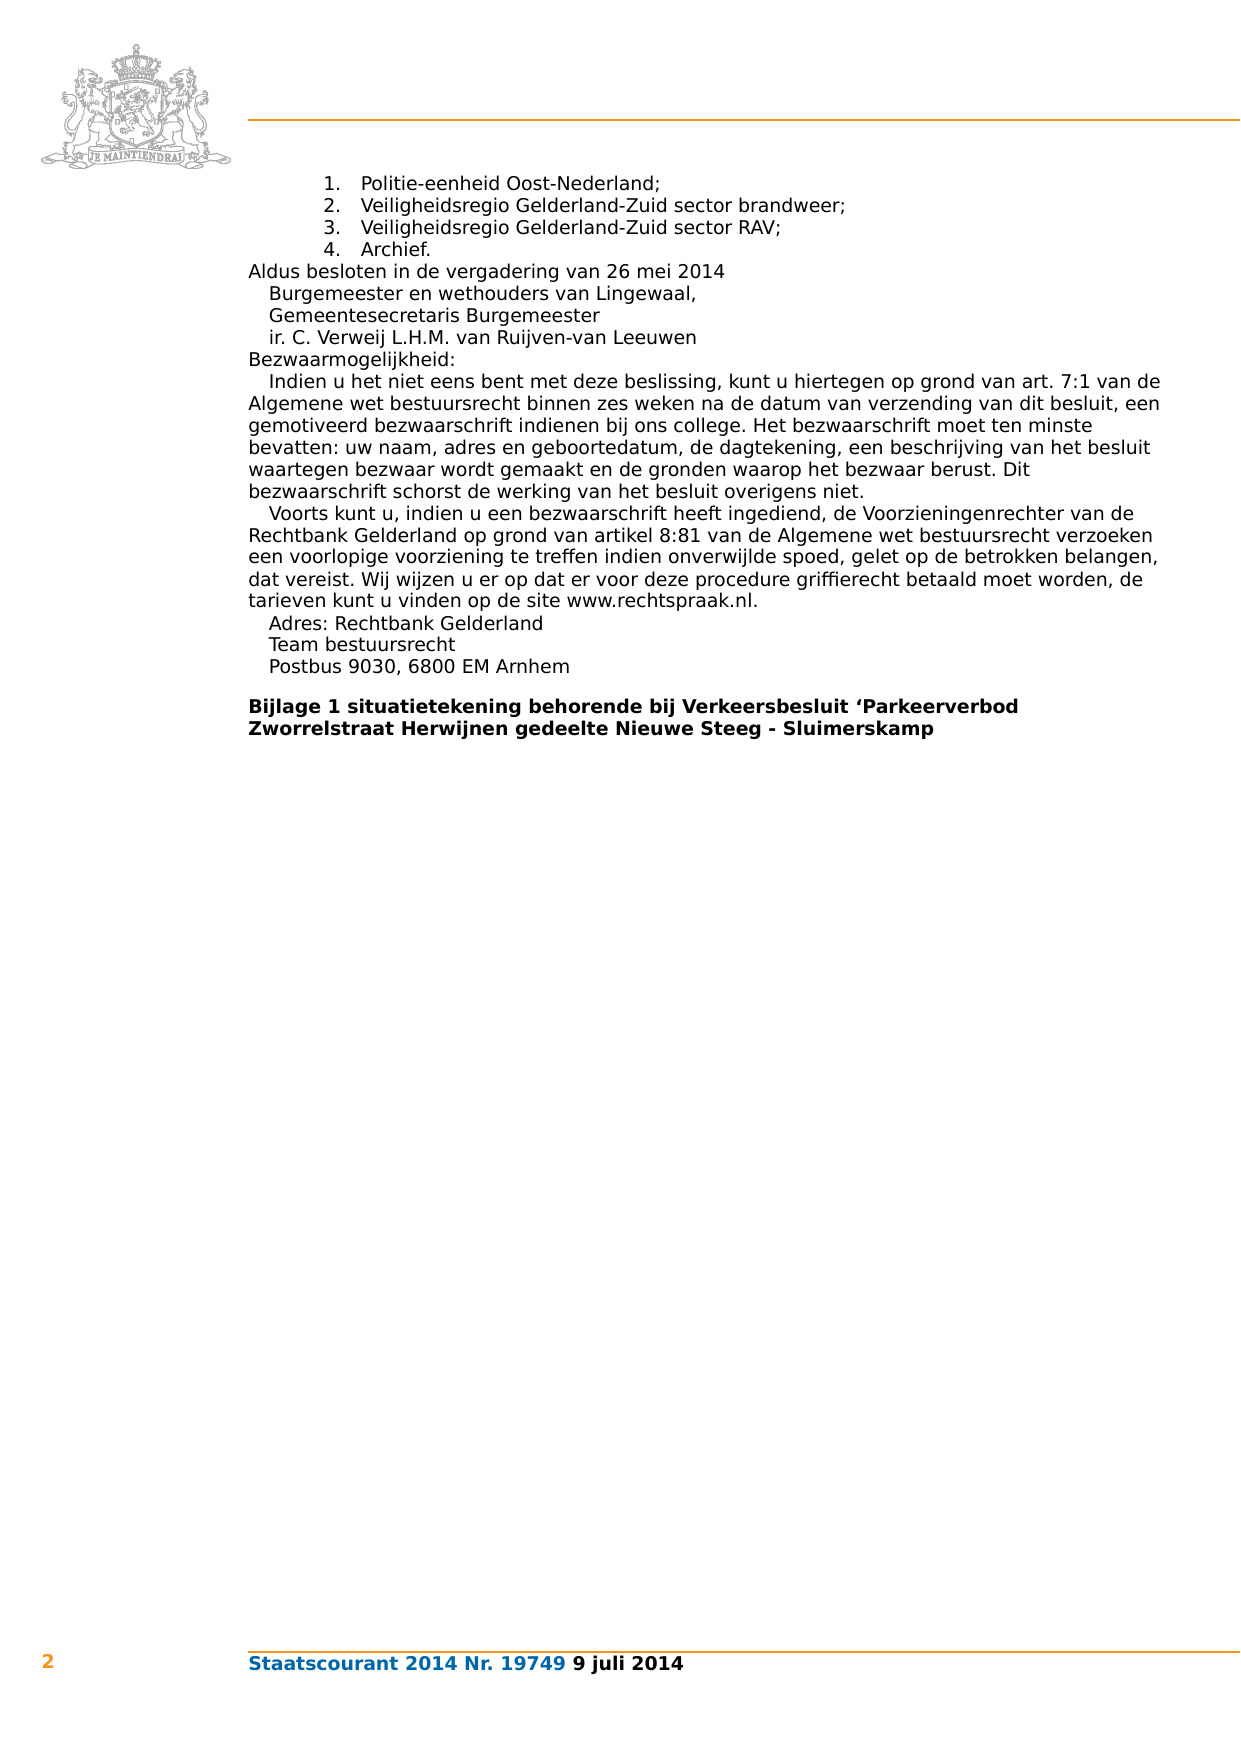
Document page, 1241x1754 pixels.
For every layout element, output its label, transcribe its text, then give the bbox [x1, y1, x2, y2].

text ir. C. Verweij L.H.M. van Ruijven-van Leeuwen [248, 327, 1163, 349]
list Politie-eenheid Oost-Nederland; [323, 173, 1163, 195]
text Voorts kunt u, indien u een bezwaarschrift heeft ingediend, de Voorzieningenrechter van de Rechtbank Gelderland op grond van artikel 8:81 van de Algemene wet bestuursrecht verzoeken een voorlopige voorziening te treffen indien onverwijlde spoed, gelet op de betrokken belangen, dat vereist. Wij wijzen u er op dat er voor deze procedure griffierecht betaald moet worden, de tarieven kunt u vinden op de site www.rechtspraak.nl. [248, 502, 1163, 612]
picture [41, 44, 231, 169]
text Aldus besloten in de vergadering van 26 mei 2014 [248, 261, 1163, 283]
subtitle Bijlage 1 situatietekening behorende bij Verkeersbesluit ‘Parkeerverbod Zworrelstraat Herwijnen gedeelte Nieuwe Steeg - Sluimerskamp [248, 696, 1163, 740]
text Adres: Rechtbank Gelderland [248, 612, 1163, 634]
text Burgemeester en wethouders van Lingewaal, [248, 283, 1163, 305]
list Veiligheidsregio Gelderland-Zuid sector RAV; [323, 217, 1163, 239]
text Postbus 9030, 6800 EM Arnhem [248, 656, 1163, 678]
subtitle Bezwaarmogelijkheid: [248, 349, 1163, 371]
text Team bestuursrecht [248, 634, 1163, 656]
list Archief. [323, 239, 1163, 261]
text Indien u het niet eens bent met deze beslissing, kunt u hiertegen op grond van art. 7:1 van de Algemene wet bestuursrecht binnen zes weken na de datum van verzending van dit besluit, een gemotiveerd bezwaarschrift indienen bij ons college. Het bezwaarschrift moet ten minste bevatten: uw naam, adres en geboortedatum, de dagtekening, een beschrijving van het besluit waartegen bezwaar wordt gemaakt en de gronden waarop het bezwaar berust. Dit bezwaarschrift schorst de werking van het besluit overigens niet. [248, 371, 1163, 502]
list Veiligheidsregio Gelderland-Zuid sector brandweer; [323, 195, 1163, 217]
text Gemeentesecretaris Burgemeester [248, 305, 1163, 327]
